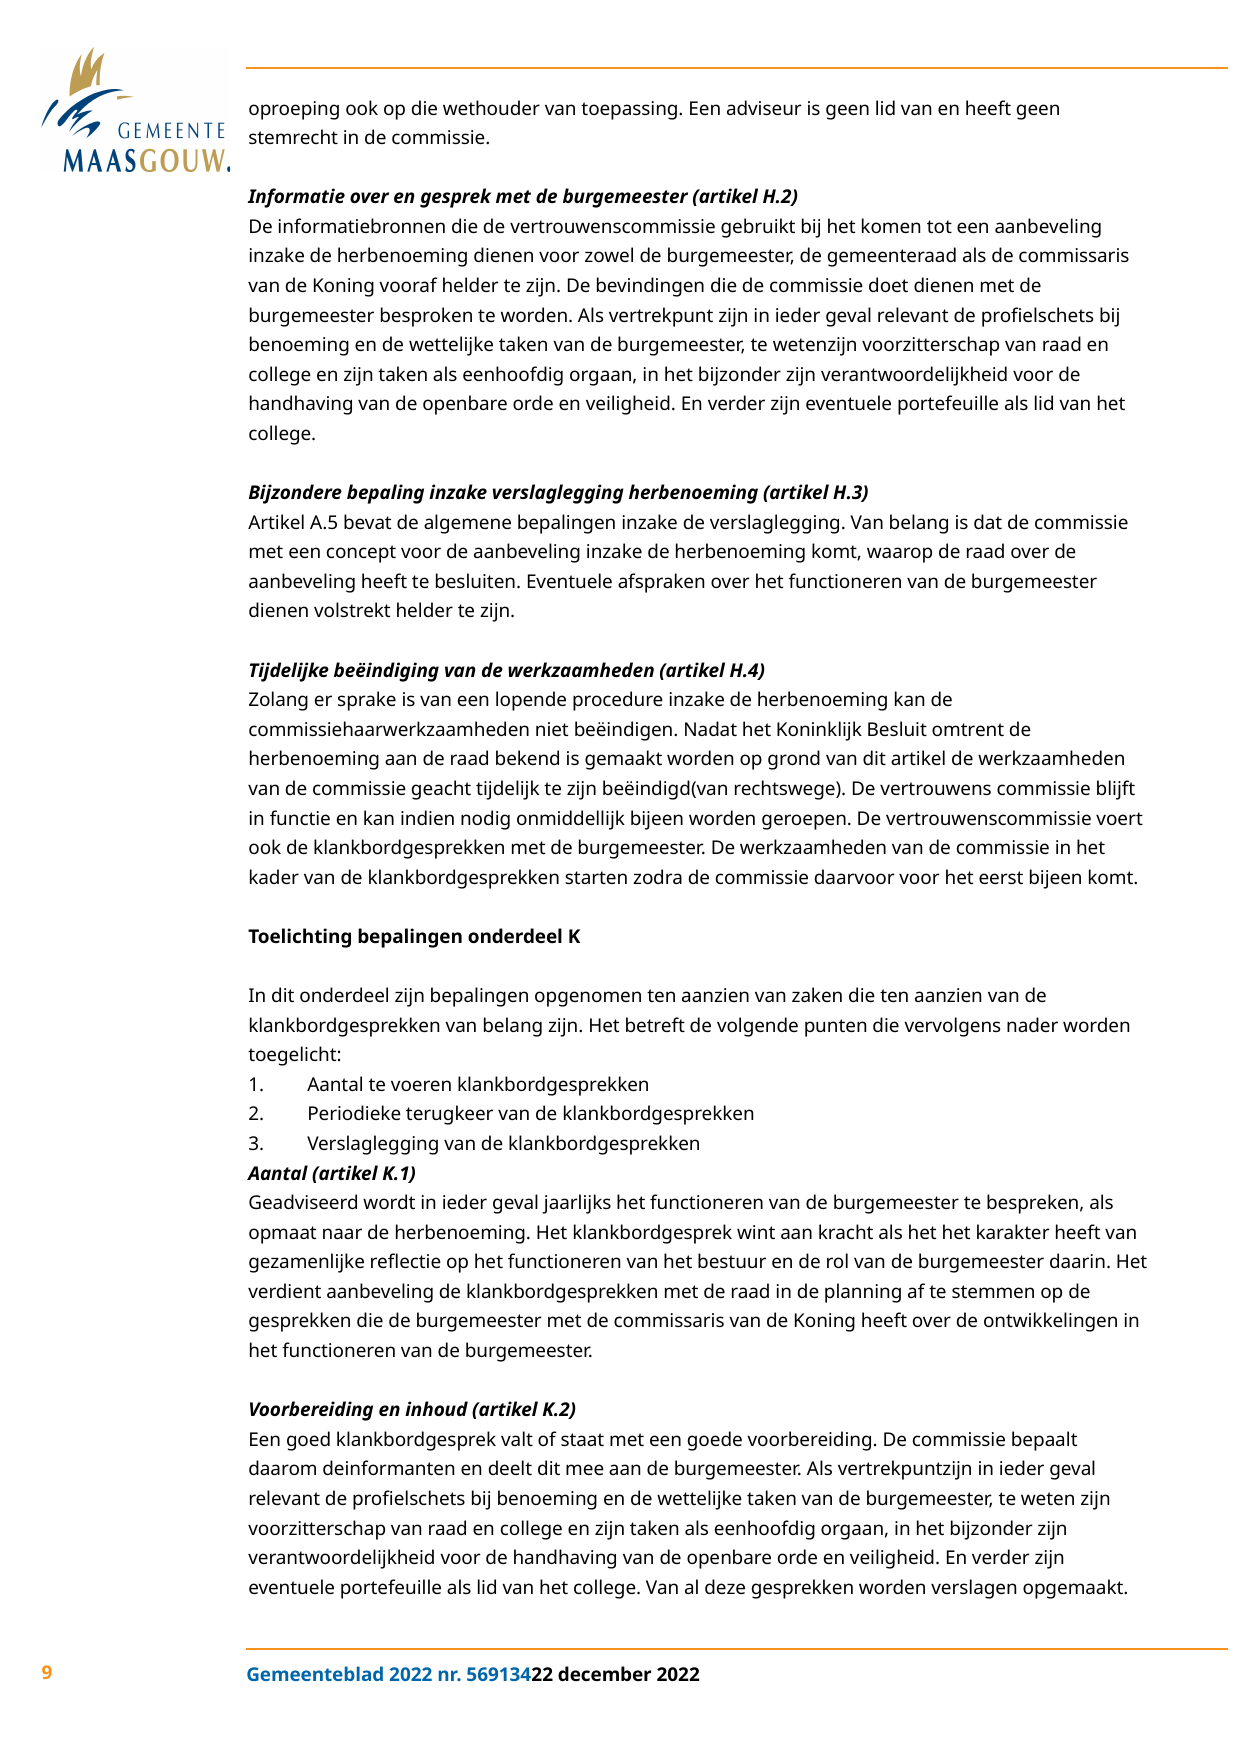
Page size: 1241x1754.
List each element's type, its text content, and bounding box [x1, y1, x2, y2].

text Voorbereiding en inhoud (artikel K.2) [248, 1396, 1152, 1422]
list Periodieke terugkeer van de klankbordgesprekken [248, 1101, 1152, 1126]
list Aantal te voeren klankbordgesprekken [248, 1071, 1152, 1097]
text Aantal (artikel K.1) [248, 1160, 1152, 1186]
text oproeping ook op die wethouder van toepassing. Een adviseur is geen lid van en heeft geen stemrecht in de commissie. [248, 95, 1152, 150]
text Geadviseerd wordt in ieder geval jaarlijks het functioneren van de burgemeester te bespreken, als opmaat naar de herbenoeming. Het klankbordgesprek wint aan kracht als het het karakter heeft van gezamenlijke reflectie op het functioneren van het bestuur en de rol van de burgemeester daarin. Het verdient aanbeveling de klankbordgesprekken met de raad in de planning af te stemmen op de gesprekken die de burgemeester met de commissaris van de Koning heeft over de ontwikkelingen in het functioneren van de burgemeester. [248, 1189, 1152, 1363]
text Tijdelijke beëindiging van de werkzaamheden (artikel H.4) [248, 657, 1152, 683]
text Zolang er sprake is van een lopende procedure inzake de herbenoeming kan de commissiehaarwerkzaamheden niet beëindigen. Nadat het Koninklijk Besluit omtrent de herbenoeming aan de raad bekend is gemaakt worden op grond van dit artikel de werkzaamheden van de commissie geacht tijdelijk te zijn beëindigd(van rechtswege). De vertrouwens commissie blijft in functie en kan indien nodig onmiddellijk bijeen worden geroepen. De vertrouwenscommissie voert ook de klankbordgesprekken met de burgemeester. De werkzaamheden van de commissie in het kader van de klankbordgesprekken starten zodra de commissie daarvoor voor het eerst bijeen komt. [248, 686, 1152, 890]
text De informatiebronnen die de vertrouwenscommissie gebruikt bij het komen tot een aanbeveling inzake de herbenoeming dienen voor zowel de burgemeester, de gemeenteraad als de commissaris van de Koning vooraf helder te zijn. De bevindingen die de commissie doet dienen met de burgemeester besproken te worden. Als vertrekpunt zijn in ieder geval relevant de profielschets bij benoeming en de wettelijke taken van de burgemeester, te wetenzijn voorzitterschap van raad en college en zijn taken als eenhoofdig orgaan, in het bijzonder zijn verantwoordelijkheid voor de handhaving van de openbare orde en veiligheid. En verder zijn eventuele portefeuille als lid van het college. [248, 213, 1152, 446]
text Bijzondere bepaling inzake verslaglegging herbenoeming (artikel H.3) [248, 479, 1152, 505]
text In dit onderdeel zijn bepalingen opgenomen ten aanzien van zaken die ten aanzien van de klankbordgesprekken van belang zijn. Het betreft de volgende punten die vervolgens nader worden toegelicht: [248, 982, 1152, 1067]
list Verslaglegging van de klankbordgesprekken [248, 1130, 1152, 1156]
text Een goed klankbordgesprek valt of staat met een goede voorbereiding. De commissie bepaalt daarom deinformanten en deelt dit mee aan de burgemeester. Als vertrekpuntzijn in ieder geval relevant de profielschets bij benoeming en de wettelijke taken van de burgemeester, te weten zijn voorzitterschap van raad en college en zijn taken als eenhoofdig orgaan, in het bijzonder zijn verantwoordelijkheid voor de handhaving van de openbare orde en veiligheid. En verder zijn eventuele portefeuille als lid van het college. Van al deze gesprekken worden verslagen opgemaakt. [248, 1426, 1152, 1600]
text Toelichting bepalingen onderdeel K [248, 923, 1152, 949]
text Informatie over en gesprek met de burgemeester (artikel H.2) [248, 183, 1152, 209]
picture [41, 47, 231, 172]
text Artikel A.5 bevat de algemene bepalingen inzake de verslaglegging. Van belang is dat de commissie met een concept voor de aanbeveling inzake de herbenoeming komt, waarop de raad over de aanbeveling heeft te besluiten. Eventuele afspraken over het functioneren van de burgemeester dienen volstrekt helder te zijn. [248, 509, 1152, 623]
